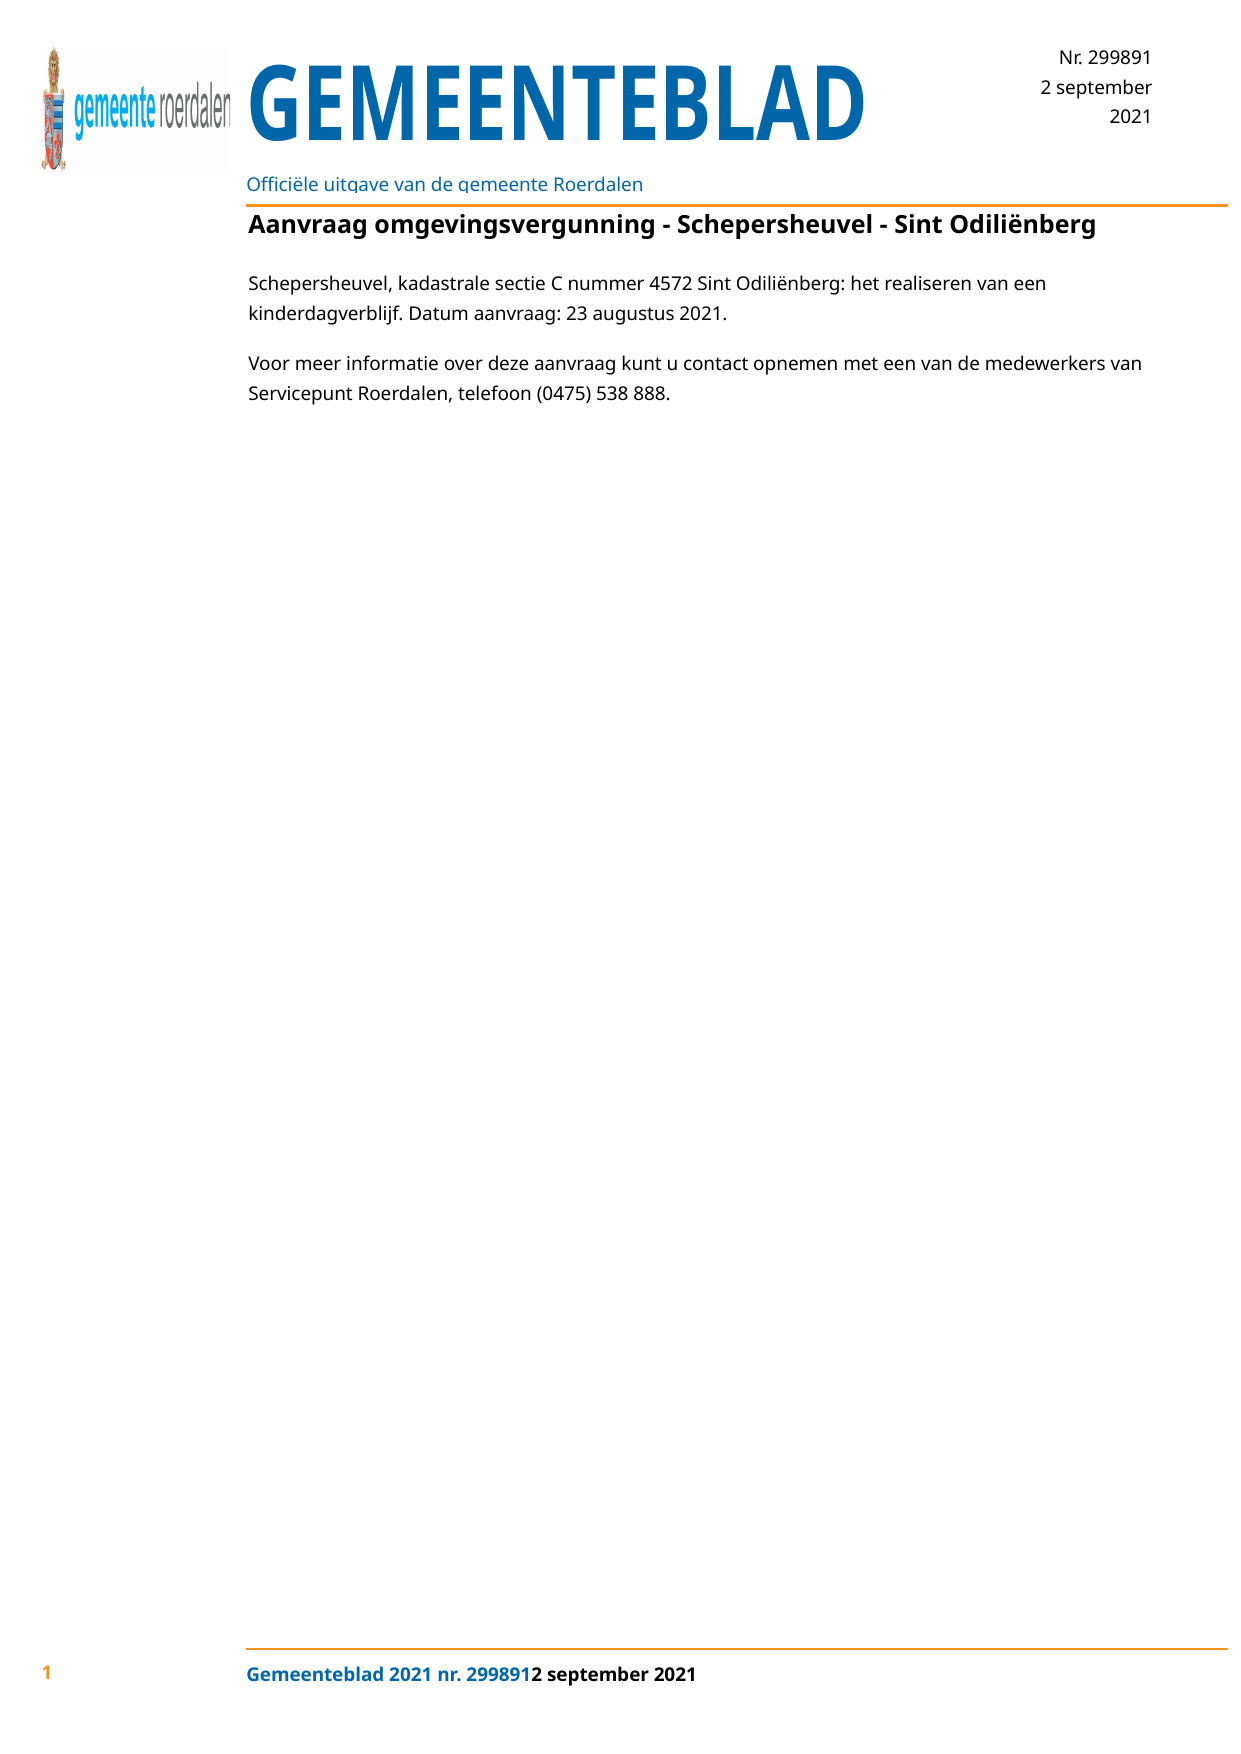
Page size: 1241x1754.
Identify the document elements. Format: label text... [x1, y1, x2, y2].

picture [41, 47, 231, 172]
text Aanvraag omgevingsvergunning - Schepersheuvel - Sint Odiliënberg [248, 207, 1152, 241]
text Schepersheuvel, kadastrale sectie C nummer 4572 Sint Odiliënberg: het realiseren van een kinderdagverblijf. Datum aanvraag: 23 augustus 2021. [248, 270, 1152, 326]
text Voor meer informatie over deze aanvraag kunt u contact opnemen met een van de medewerkers van Servicepunt Roerdalen, telefoon (0475) 538 888. [248, 350, 1152, 406]
